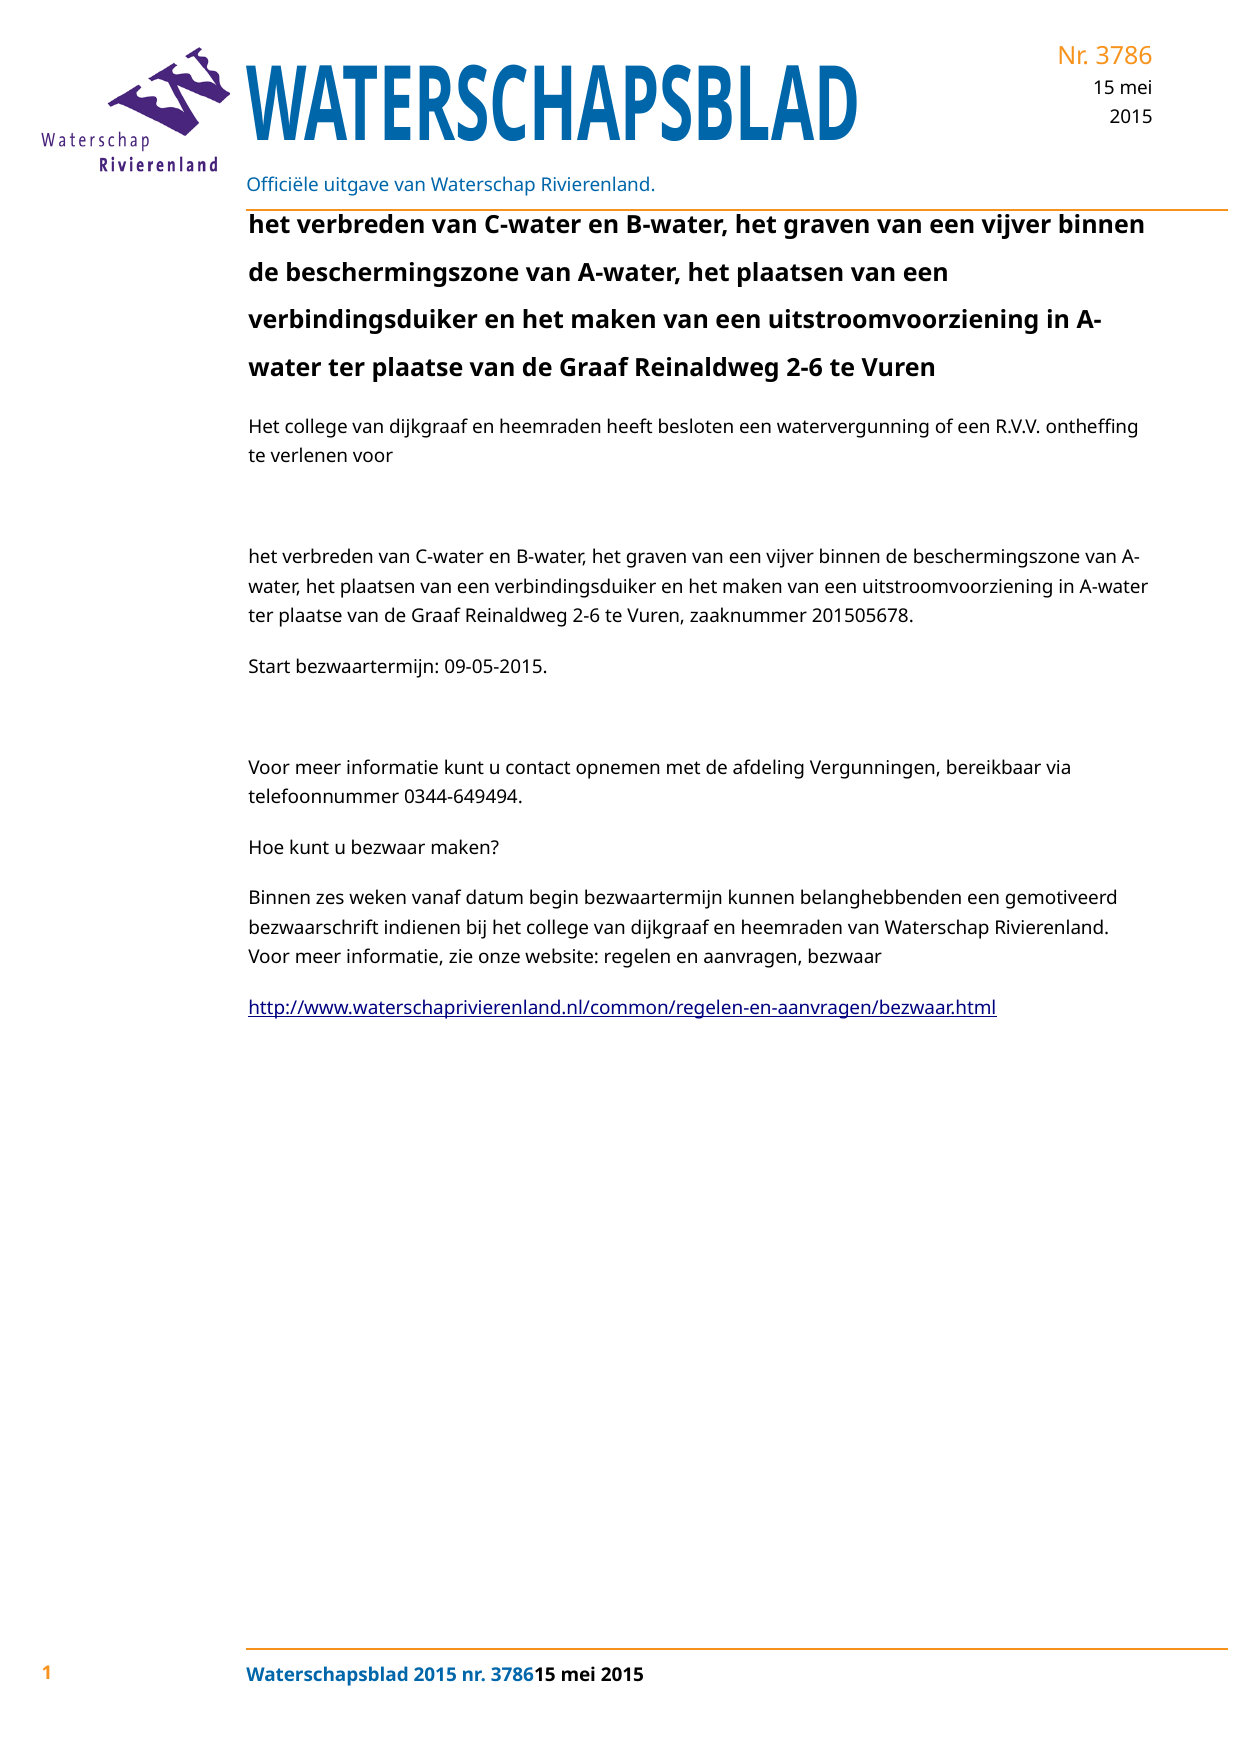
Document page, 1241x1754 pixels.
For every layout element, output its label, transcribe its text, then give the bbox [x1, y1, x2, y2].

picture [41, 47, 231, 172]
text het verbreden van C-water en B-water, het graven van een vijver binnen de beschermingszone van A-water, het plaatsen van een verbindingsduiker en het maken van een uitstroomvoorziening in A-water ter plaatse van de Graaf Reinaldweg 2-6 te Vuren [248, 211, 1152, 384]
text Binnen zes weken vanaf datum begin bezwaartermijn kunnen belanghebbenden een gemotiveerd bezwaarschrift indienen bij het college van dijkgraaf en heemraden van Waterschap Rivierenland. Voor meer informatie, zie onze website: regelen en aanvragen, bezwaar [248, 884, 1152, 969]
text Het college van dijkgraaf en heemraden heeft besloten een watervergunning of een R.V.V. ontheffing te verlenen voor [248, 413, 1152, 468]
text Hoe kunt u bezwaar maken? [248, 834, 1152, 860]
text Voor meer informatie kunt u contact opnemen met de afdeling Vergunningen, bereikbaar via telefoonnummer 0344-649494. [248, 754, 1152, 809]
text het verbreden van C-water en B-water, het graven van een vijver binnen de beschermingszone van A-water, het plaatsen van een verbindingsduiker en het maken van een uitstroomvoorziening in A-water ter plaatse van de Graaf Reinaldweg 2-6 te Vuren, zaaknummer 201505678. [248, 543, 1152, 628]
text Start bezwaartermijn: 09-05-2015. [248, 653, 1152, 679]
text http://www.waterschaprivierenland.nl/common/regelen-en-aanvragen/bezwaar.html [248, 994, 1152, 1020]
